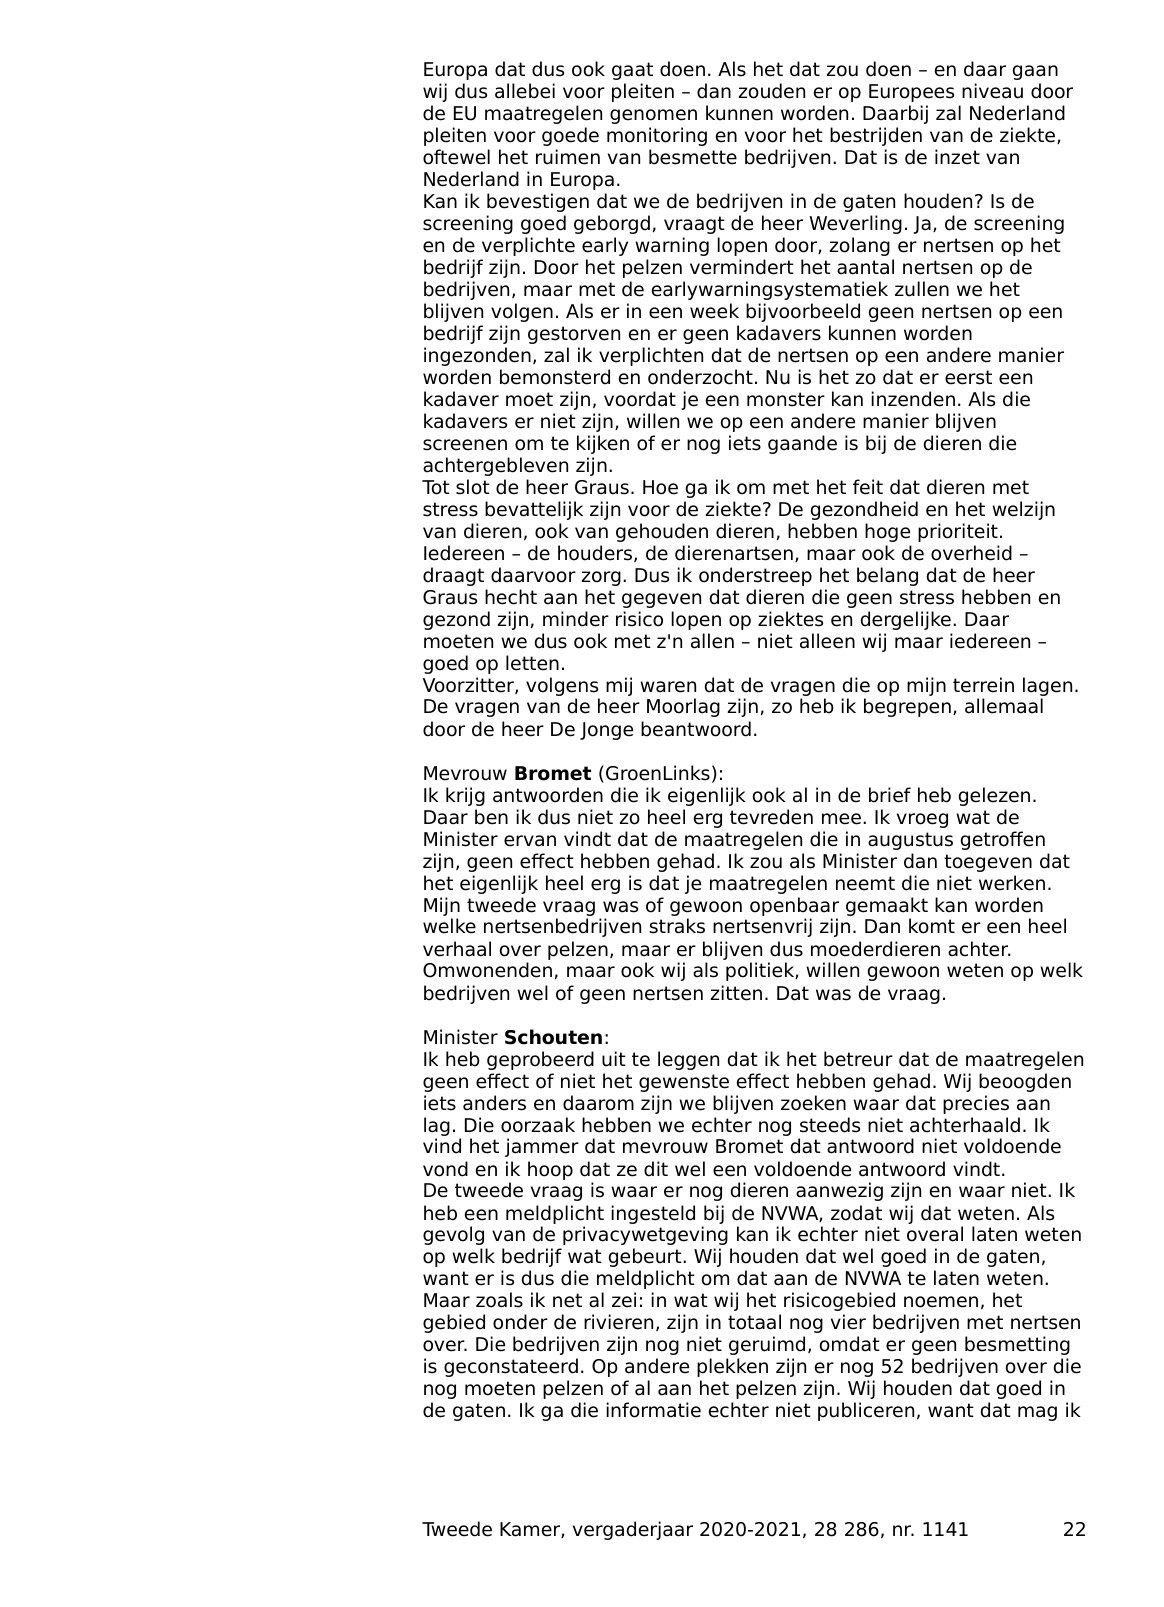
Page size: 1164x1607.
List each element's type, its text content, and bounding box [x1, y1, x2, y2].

text De tweede vraag is waar er nog dieren aanwezig zijn en waar niet. Ik heb een meldplicht ingesteld bij de NVWA, zodat wij dat weten. Als gevolg van de privacywetgeving kan ik echter niet overal laten weten op welk bedrijf wat gebeurt. Wij houden dat wel goed in de gaten, want er is dus die meldplicht om dat aan de NVWA te laten weten. Maar zoals ik net al zei: in wat wij het risicogebied noemen, het gebied onder de rivieren, zijn in totaal nog vier bedrijven met nertsen over. Die bedrijven zijn nog niet geruimd, omdat er geen besmetting is geconstateerd. Op andere plekken zijn er nog 52 bedrijven over die nog moeten pelzen of al aan het pelzen zijn. Wij houden dat goed in de gaten. Ik ga die informatie echter niet publiceren, want dat mag ik [422, 1180, 1087, 1422]
text Mevrouw Bromet (GroenLinks): [422, 763, 1087, 784]
text Ik krijg antwoorden die ik eigenlijk ook al in de brief heb gelezen. Daar ben ik dus niet zo heel erg tevreden mee. Ik vroeg wat de Minister ervan vindt dat de maatregelen die in augustus getroffen zijn, geen effect hebben gehad. Ik zou als Minister dan toegeven dat het eigenlijk heel erg is dat je maatregelen neemt die niet werken. Mijn tweede vraag was of gewoon openbaar gemaakt kan worden welke nertsenbedrijven straks nertsenvrij zijn. Dan komt er een heel verhaal over pelzen, maar er blijven dus moederdieren achter. Omwonenden, maar ook wij als politiek, willen gewoon weten op welk bedrijven wel of geen nertsen zitten. Dat was de vraag. [422, 784, 1087, 1004]
text Voorzitter, volgens mij waren dat de vragen die op mijn terrein lagen. De vragen van de heer Moorlag zijn, zo heb ik begrepen, allemaal door de heer De Jonge beantwoord. [422, 674, 1087, 740]
text Kan ik bevestigen dat we de bedrijven in de gaten houden? Is de screening goed geborgd, vraagt de heer Weverling. Ja, de screening en de verplichte early warning lopen door, zolang er nertsen op het bedrijf zijn. Door het pelzen vermindert het aantal nertsen op de bedrijven, maar met de earlywarningsystematiek zullen we het blijven volgen. Als er in een week bijvoorbeeld geen nertsen op een bedrijf zijn gestorven en er geen kadavers kunnen worden ingezonden, zal ik verplichten dat de nertsen op een andere manier worden bemonsterd en onderzocht. Nu is het zo dat er eerst een kadaver moet zijn, voordat je een monster kan inzenden. Als die kadavers er niet zijn, willen we op een andere manier blijven screenen om te kijken of er nog iets gaande is bij de dieren die achtergebleven zijn. [422, 191, 1087, 477]
text Ik heb geprobeerd uit te leggen dat ik het betreur dat de maatregelen geen effect of niet het gewenste effect hebben gehad. Wij beoogden iets anders en daarom zijn we blijven zoeken waar dat precies aan lag. Die oorzaak hebben we echter nog steeds niet achterhaald. Ik vind het jammer dat mevrouw Bromet dat antwoord niet voldoende vond en ik hoop dat ze dit wel een voldoende antwoord vindt. [422, 1048, 1087, 1180]
text Tot slot de heer Graus. Hoe ga ik om met het feit dat dieren met stress bevattelijk zijn voor de ziekte? De gezondheid en het welzijn van dieren, ook van gehouden dieren, hebben hoge prioriteit. Iedereen – de houders, de dierenartsen, maar ook de overheid – draagt daarvoor zorg. Dus ik onderstreep het belang dat de heer Graus hecht aan het gegeven dat dieren die geen stress hebben en gezond zijn, minder risico lopen op ziektes en dergelijke. Daar moeten we dus ook met z'n allen – niet alleen wij maar iedereen – goed op letten. [422, 477, 1087, 674]
text Europa dat dus ook gaat doen. Als het dat zou doen – en daar gaan wij dus allebei voor pleiten – dan zouden er op Europees niveau door de EU maatregelen genomen kunnen worden. Daarbij zal Nederland pleiten voor goede monitoring en voor het bestrijden van de ziekte, oftewel het ruimen van besmette bedrijven. Dat is de inzet van Nederland in Europa. [422, 59, 1087, 191]
text Minister Schouten: [422, 1027, 1087, 1048]
